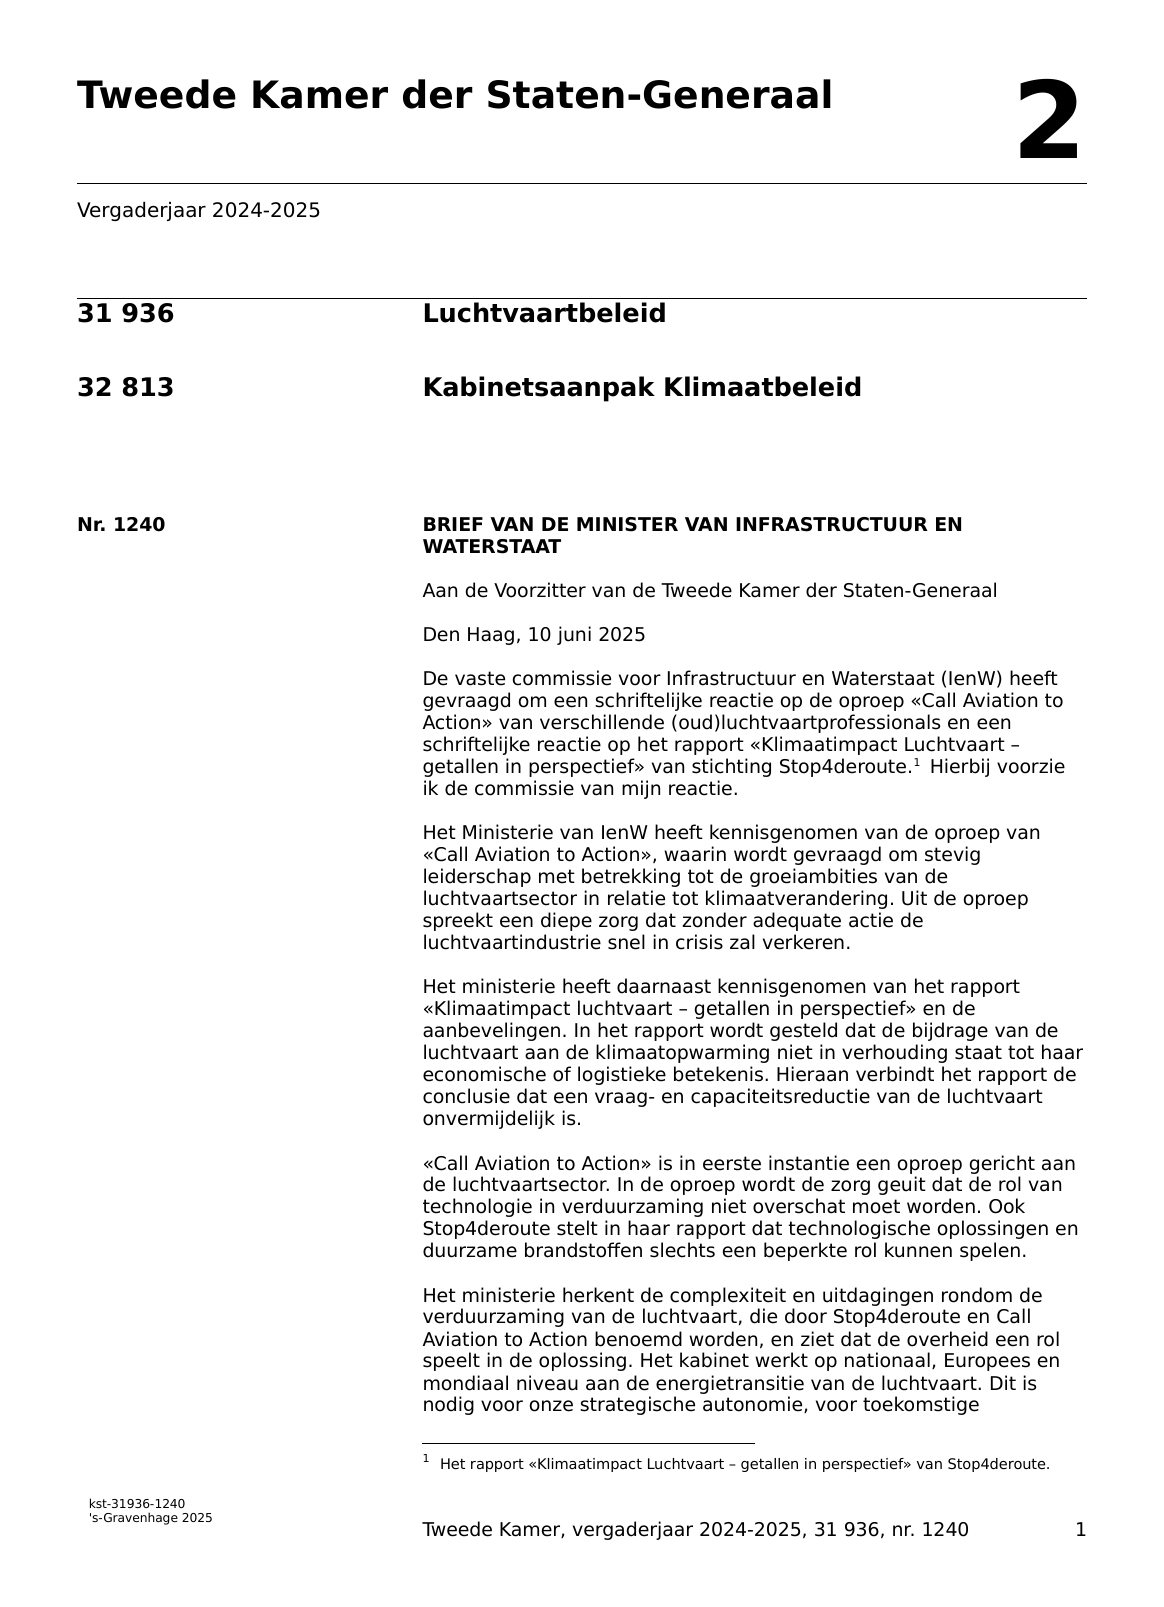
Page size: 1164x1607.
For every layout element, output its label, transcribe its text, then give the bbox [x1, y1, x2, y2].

text Het Ministerie van IenW heeft kennisgenomen van de oproep van «Call Aviation to Action», waarin wordt gevraagd om stevig leiderschap met betrekking tot de groeiambities van de luchtvaartsector in relatie tot klimaatverandering. Uit de oproep spreekt een diepe zorg dat zonder adequate actie de luchtvaartindustrie snel in crisis zal verkeren. [422, 822, 1087, 954]
text Het rapport «Klimaatimpact Luchtvaart – getallen in perspectief» van Stop4deroute. [422, 1452, 1087, 1474]
text Den Haag, 10 juni 2025 [422, 624, 1087, 646]
table_header Tweede Kamer der Staten-Generaal [77, 59, 886, 183]
table_header 2 [886, 59, 1087, 183]
subtitle 31 936 Luchtvaartbeleid [77, 299, 1087, 329]
text 's-Gravenhage 2025 [88, 1511, 323, 1525]
text De vaste commissie voor Infrastructuur en Waterstaat (IenW) heeft gevraagd om een schriftelijke reactie op de oproep «Call Aviation to Action» van verschillende (oud)luchtvaartprofessionals en een schriftelijke reactie op het rapport «Klimaatimpact Luchtvaart – getallen in perspectief» van stichting Stop4deroute. Hierbij voorzie ik de commissie van mijn reactie. [422, 668, 1087, 800]
text Aan de Voorzitter van de Tweede Kamer der Staten-Generaal [422, 580, 1087, 602]
text Het ministerie heeft daarnaast kennisgenomen van het rapport «Klimaatimpact luchtvaart – getallen in perspectief» en de aanbevelingen. In het rapport wordt gesteld dat de bijdrage van de luchtvaart aan de klimaatopwarming niet in verhouding staat tot haar economische of logistieke betekenis. Hieraan verbindt het rapport de conclusie dat een vraag- en capaciteitsreductie van de luchtvaart onvermijdelijk is. [422, 976, 1087, 1130]
subtitle 32 813 Kabinetsaanpak Klimaatbeleid [77, 373, 1087, 403]
table_cell Vergaderjaar 2024-2025 [77, 184, 1087, 298]
text Het ministerie herkent de complexiteit en uitdagingen rondom de verduurzaming van de luchtvaart, die door Stop4deroute en Call Aviation to Action benoemd worden, en ziet dat de overheid een rol speelt in de oplossing. Het kabinet werkt op nationaal, Europees en mondiaal niveau aan de energietransitie van de luchtvaart. Dit is nodig voor onze strategische autonomie, voor toekomstige [422, 1284, 1087, 1416]
text «Call Aviation to Action» is in eerste instantie een oproep gericht aan de luchtvaartsector. In de oproep wordt de zorg geuit dat de rol van technologie in verduurzaming niet overschat moet worden. Ook Stop4deroute stelt in haar rapport dat technologische oplossingen en duurzame brandstoffen slechts een beperkte rol kunnen spelen. [422, 1152, 1087, 1262]
subtitle Nr. 1240 BRIEF VAN DE MINISTER VAN INFRASTRUCTUUR EN WATERSTAAT [77, 514, 1087, 558]
text kst-31936-1240 [88, 1497, 323, 1511]
